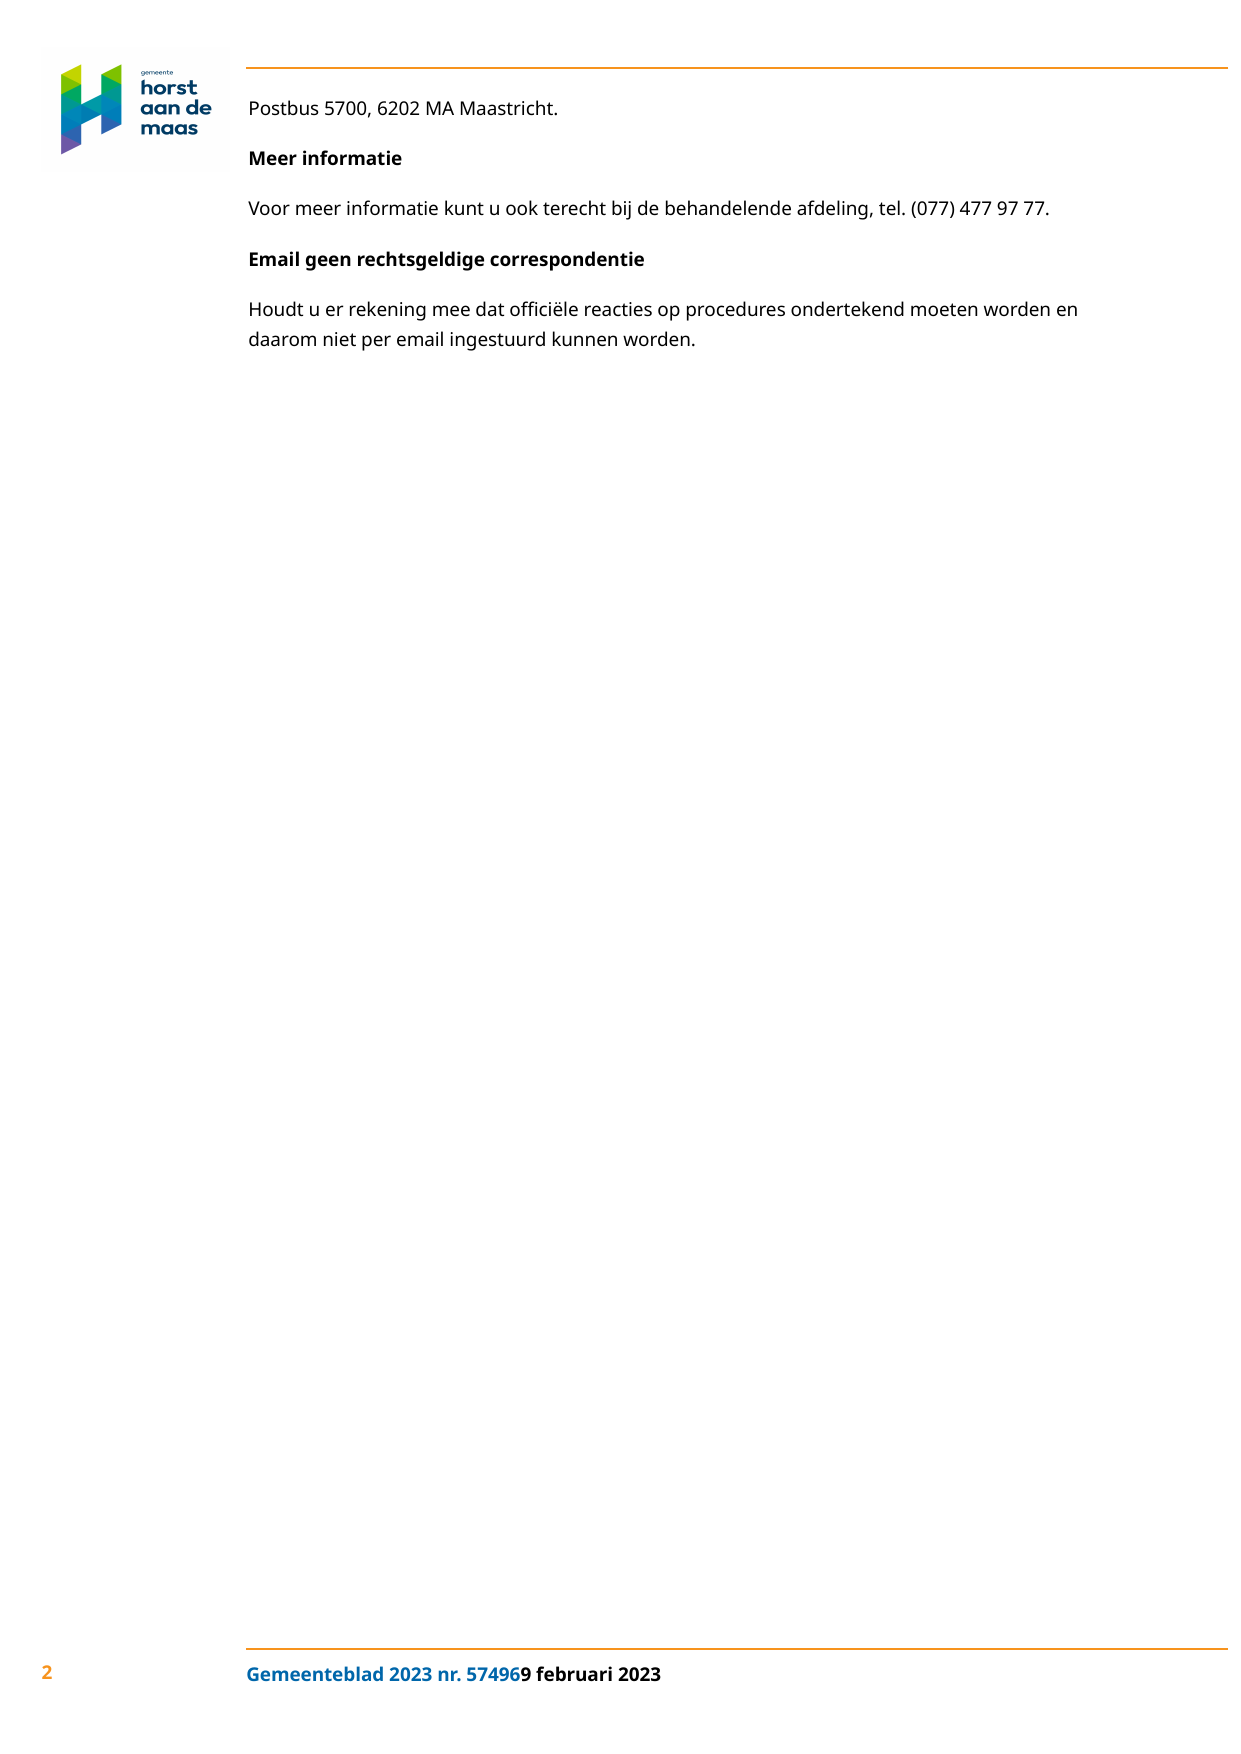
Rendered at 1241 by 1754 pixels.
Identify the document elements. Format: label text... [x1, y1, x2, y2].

text Voor meer informatie kunt u ook terecht bij de behandelende afdeling, tel. (077) 477 97 77. [248, 196, 1152, 221]
text Houdt u er rekening mee dat officiële reacties op procedures ondertekend moeten worden en daarom niet per email ingestuurd kunnen worden. [248, 296, 1152, 352]
text Postbus 5700, 6202 MA Maastricht. [248, 95, 1152, 121]
picture [41, 47, 231, 172]
text Meer informatie [248, 145, 1152, 171]
text Email geen rechtsgeldige correspondentie [248, 246, 1152, 272]
